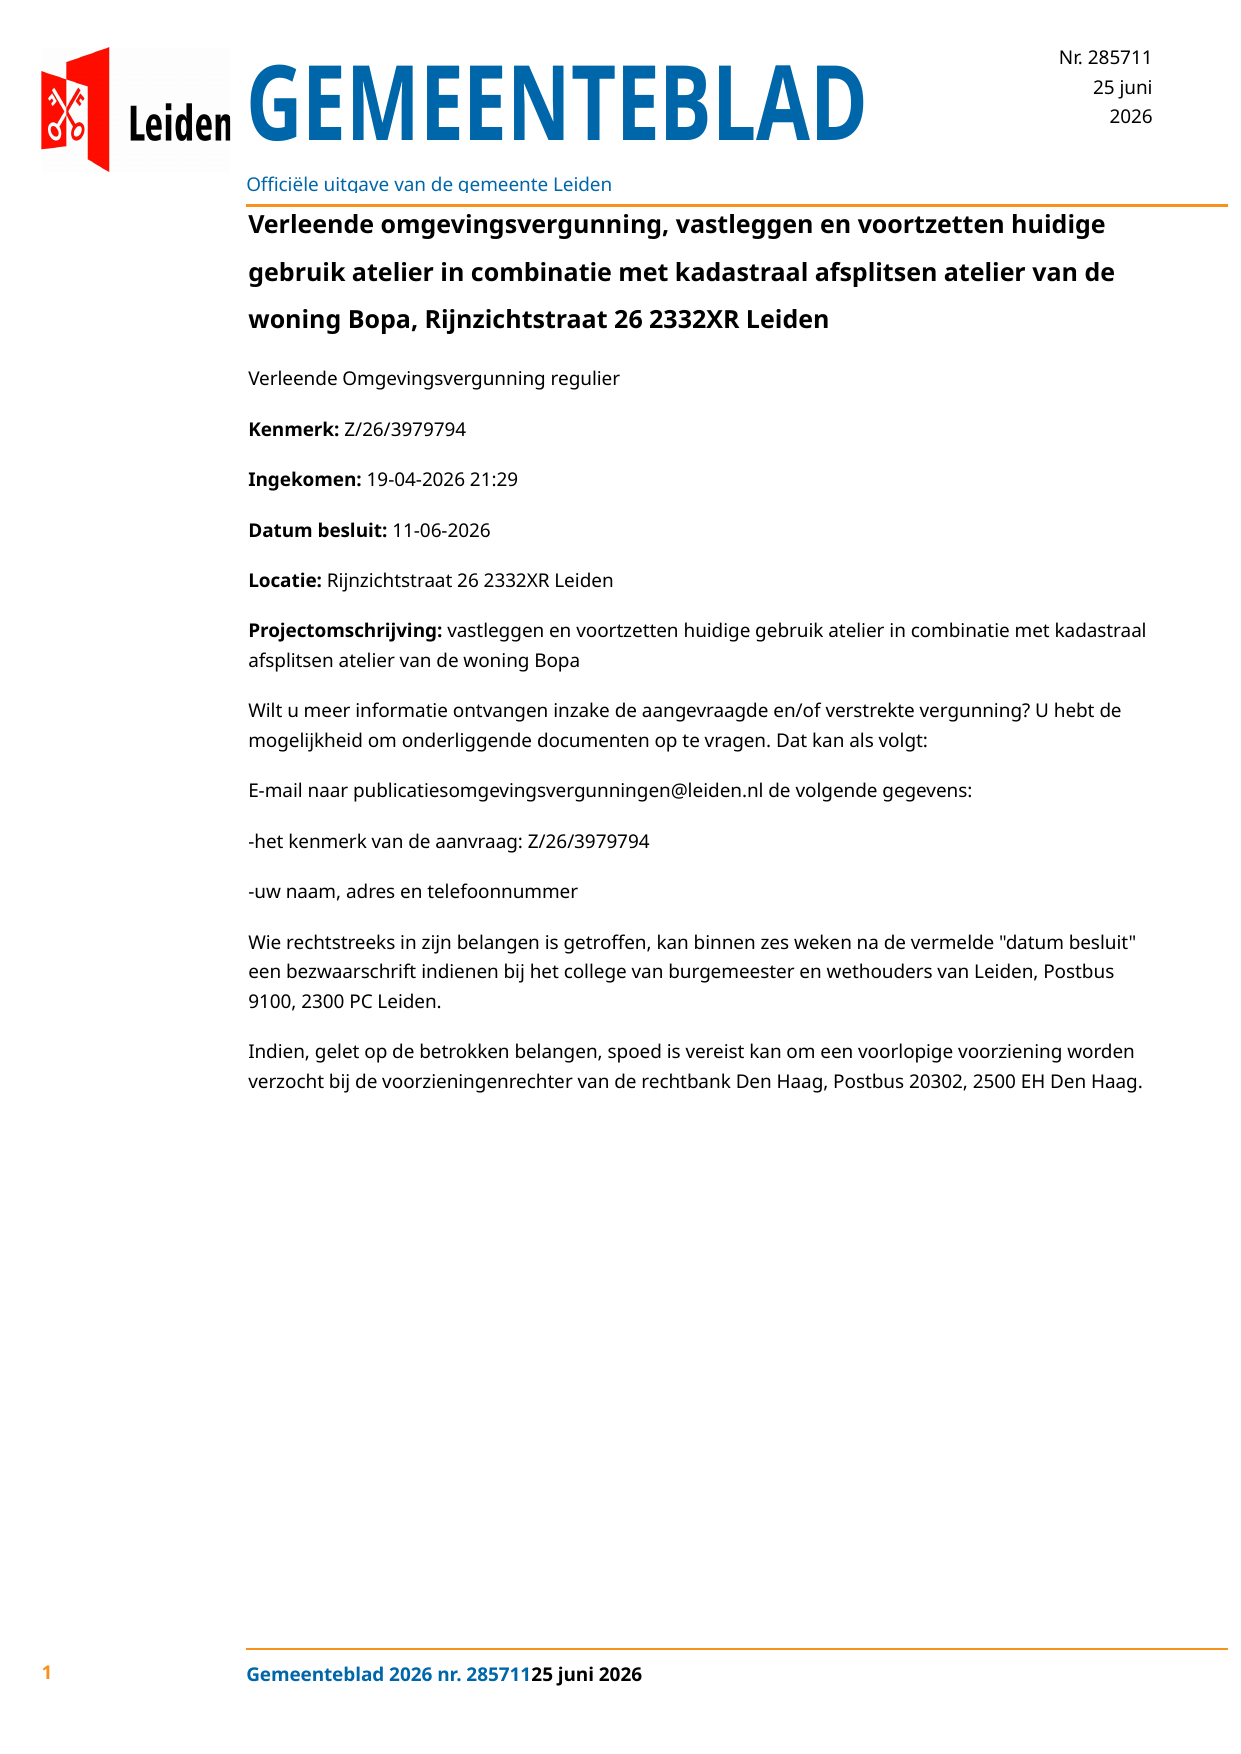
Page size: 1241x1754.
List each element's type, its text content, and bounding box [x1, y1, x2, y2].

text Datum besluit: 11-06-2026 [248, 517, 1152, 542]
text Wilt u meer informatie ontvangen inzake de aangevraagde en/of verstrekte vergunning? U hebt de mogelijkheid om onderliggende documenten op te vragen. Dat kan als volgt: [248, 698, 1152, 753]
text Verleende Omgevingsvergunning regulier [248, 366, 1152, 391]
text -het kenmerk van de aanvraag: Z/26/3979794 [248, 828, 1152, 854]
text -uw naam, adres en telefoonnummer [248, 878, 1152, 904]
text Wie rechtstreeks in zijn belangen is getroffen, kan binnen zes weken na de vermelde "datum besluit" een bezwaarschrift indienen bij het college van burgemeester en wethouders van Leiden, Postbus 9100, 2300 PC Leiden. [248, 929, 1152, 1014]
text Indien, gelet op de betrokken belangen, spoed is vereist kan om een voorlopige voorziening worden verzocht bij de voorzieningenrechter van de rechtbank Den Haag, Postbus 20302, 2500 EH Den Haag. [248, 1038, 1152, 1094]
picture [41, 47, 231, 172]
text Locatie: Rijnzichtstraat 26 2332XR Leiden [248, 567, 1152, 593]
text Projectomschrijving: vastleggen en voortzetten huidige gebruik atelier in combinatie met kadastraal afsplitsen atelier van de woning Bopa [248, 618, 1152, 673]
text Kenmerk: Z/26/3979794 [248, 416, 1152, 442]
text E-mail naar publicatiesomgevingsvergunningen@leiden.nl de volgende gegevens: [248, 778, 1152, 803]
text Ingekomen: 19-04-2026 21:29 [248, 466, 1152, 492]
text Verleende omgevingsvergunning, vastleggen en voortzetten huidige gebruik atelier in combinatie met kadastraal afsplitsen atelier van de woning Bopa, Rijnzichtstraat 26 2332XR Leiden [248, 207, 1152, 336]
